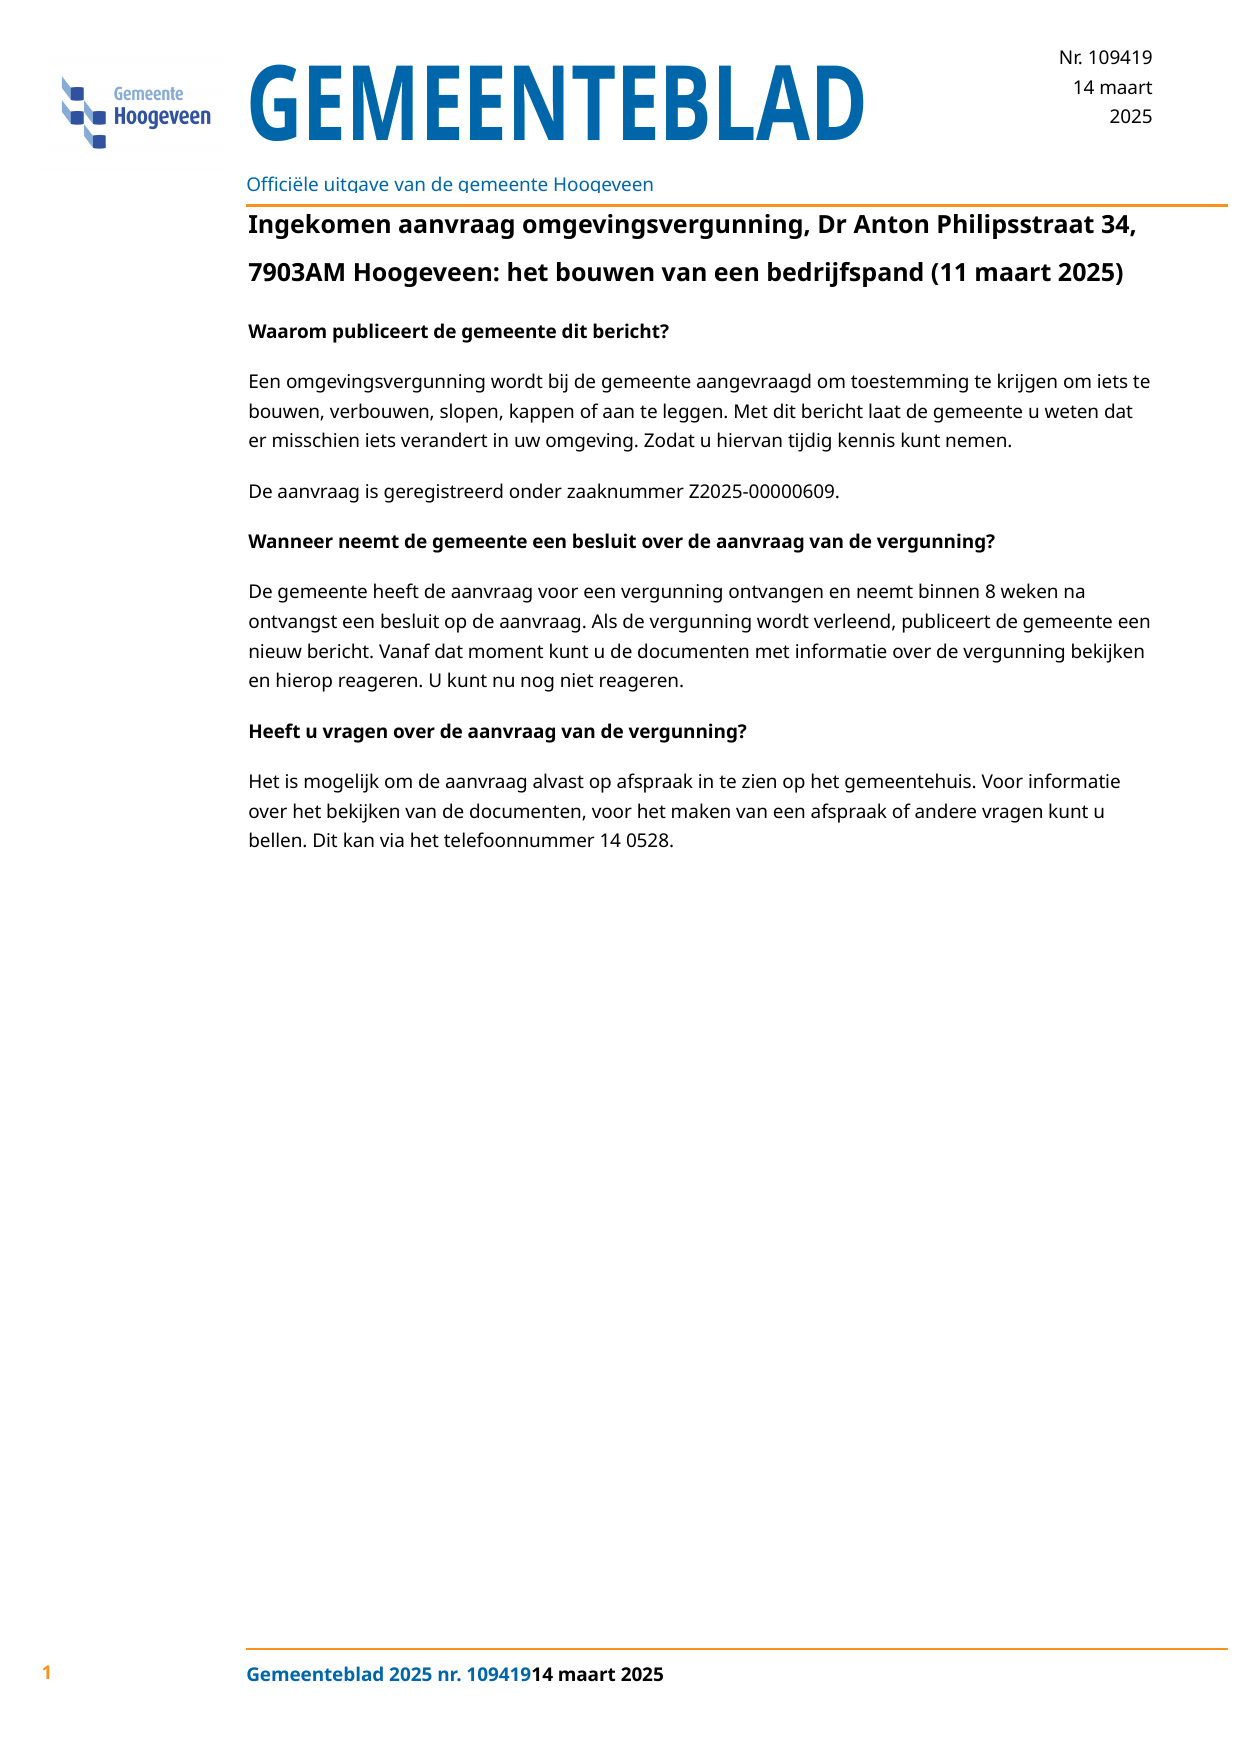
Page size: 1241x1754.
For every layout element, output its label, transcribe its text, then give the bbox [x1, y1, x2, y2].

text Waarom publiceert de gemeente dit bericht? [248, 318, 1152, 344]
picture [41, 47, 231, 172]
text Een omgevingsvergunning wordt bij de gemeente aangevraagd om toestemming te krijgen om iets te bouwen, verbouwen, slopen, kappen of aan te leggen. Met dit bericht laat de gemeente u weten dat er misschien iets verandert in uw omgeving. Zodat u hiervan tijdig kennis kunt nemen. [248, 368, 1152, 453]
text De aanvraag is geregistreerd onder zaaknummer Z2025-00000609. [248, 478, 1152, 504]
text De gemeente heeft de aanvraag voor een vergunning ontvangen en neemt binnen 8 weken na ontvangst een besluit op de aanvraag. Als de vergunning wordt verleend, publiceert de gemeente een nieuw bericht. Vanaf dat moment kunt u de documenten met informatie over de vergunning bekijken en hierop reageren. U kunt nu nog niet reageren. [248, 579, 1152, 693]
text Ingekomen aanvraag omgevingsvergunning, Dr Anton Philipsstraat 34, 7903AM Hoogeveen: het bouwen van een bedrijfspand (11 maart 2025) [248, 207, 1152, 288]
text Heeft u vragen over de aanvraag van de vergunning? [248, 718, 1152, 744]
text Wanneer neemt de gemeente een besluit over de aanvraag van de vergunning? [248, 528, 1152, 554]
text Het is mogelijk om de aanvraag alvast op afspraak in te zien op het gemeentehuis. Voor informatie over het bekijken van de documenten, voor het maken van een afspraak of andere vragen kunt u bellen. Dit kan via het telefoonnummer 14 0528. [248, 768, 1152, 853]
